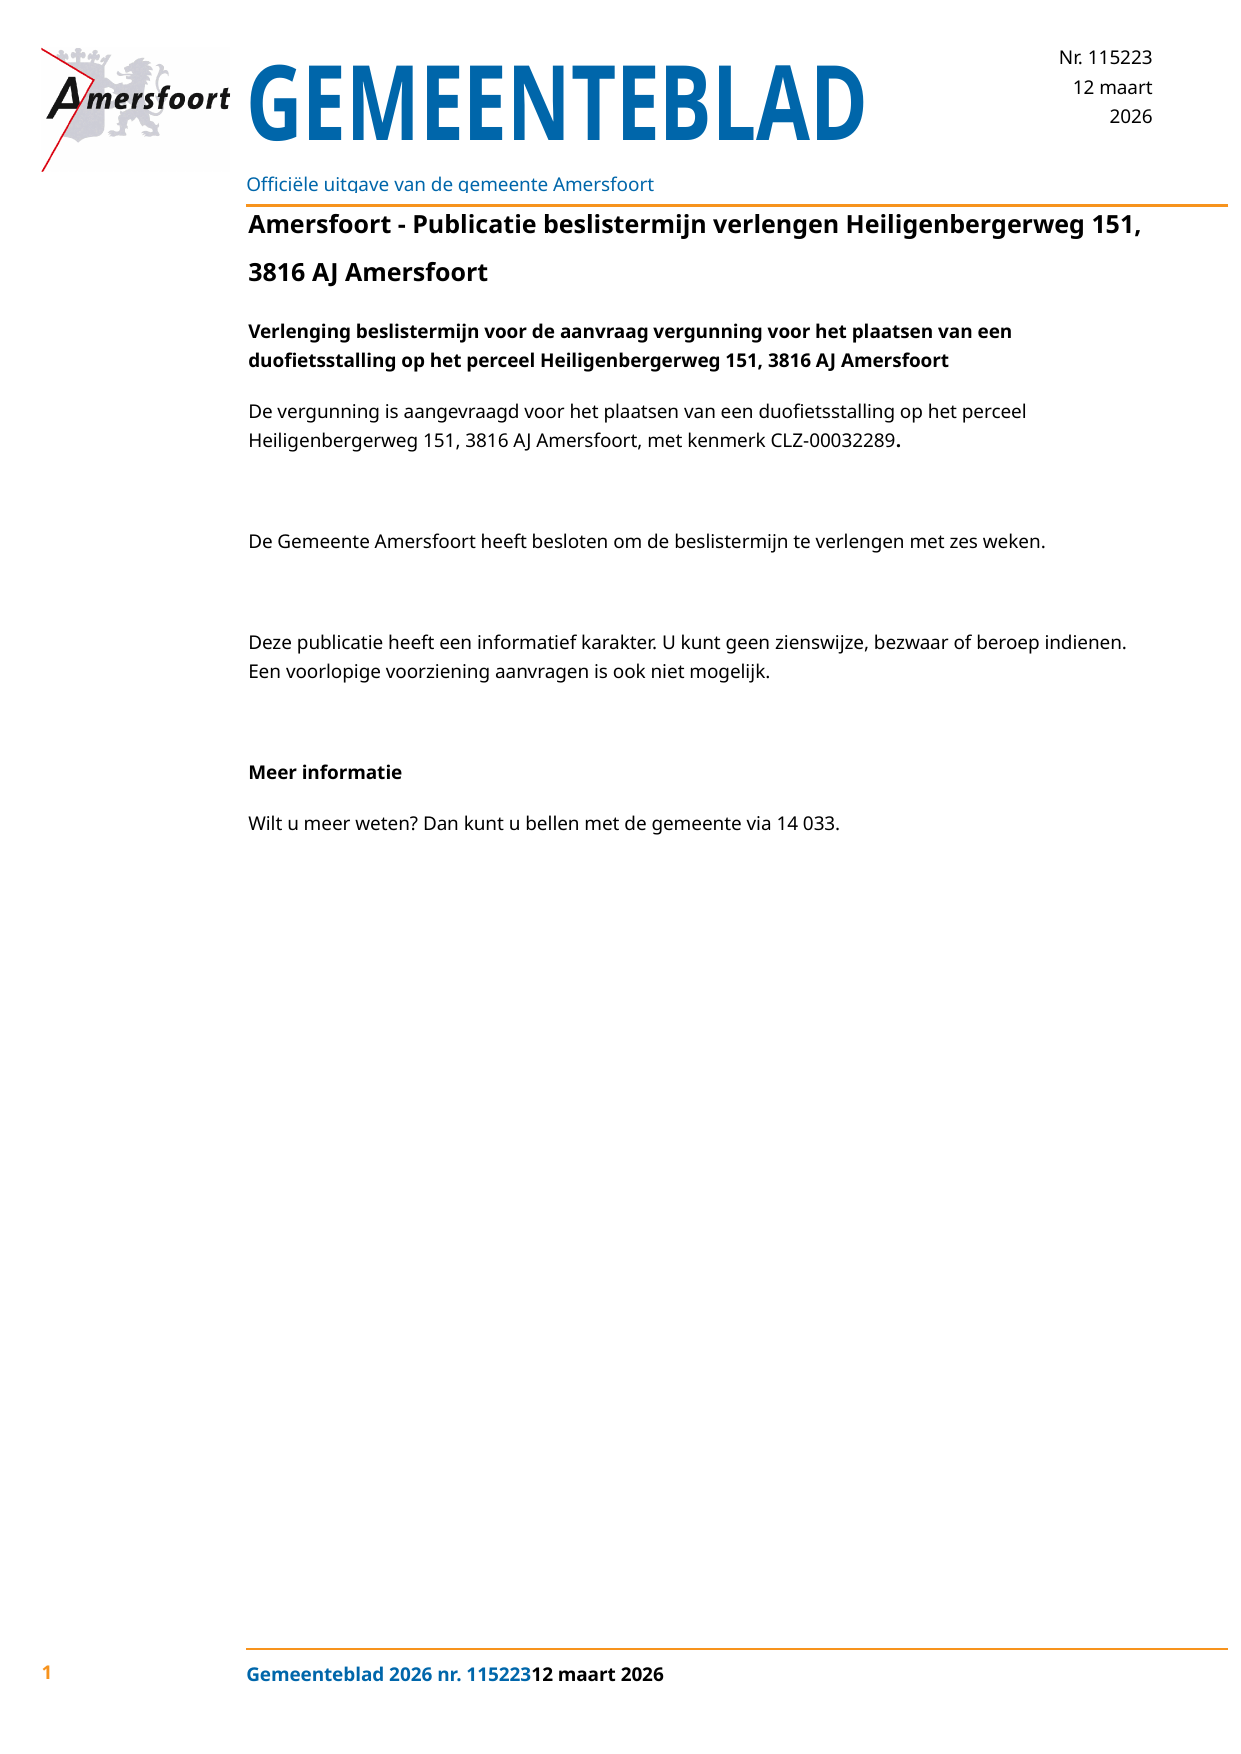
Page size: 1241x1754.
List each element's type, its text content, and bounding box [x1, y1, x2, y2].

text Meer informatie [248, 759, 1152, 785]
text De vergunning is aangevraagd voor het plaatsen van een duofietsstalling op het perceel Heiligenbergerweg 151, 3816 AJ Amersfoort, met kenmerk CLZ-00032289. [248, 398, 1152, 453]
text Amersfoort - Publicatie beslistermijn verlengen Heiligenbergerweg 151, 3816 AJ Amersfoort [248, 207, 1152, 288]
text Verlenging beslistermijn voor de aanvraag vergunning voor het plaatsen van een duofietsstalling op het perceel Heiligenbergerweg 151, 3816 AJ Amersfoort [248, 318, 1152, 373]
picture [41, 47, 231, 172]
text Wilt u meer weten? Dan kunt u bellen met de gemeente via 14 033. [248, 810, 1152, 836]
text De Gemeente Amersfoort heeft besloten om de beslistermijn te verlengen met zes weken. [248, 528, 1152, 554]
text Deze publicatie heeft een informatief karakter. U kunt geen zienswijze, bezwaar of beroep indienen. Een voorlopige voorziening aanvragen is ook niet mogelijk. [248, 629, 1152, 684]
